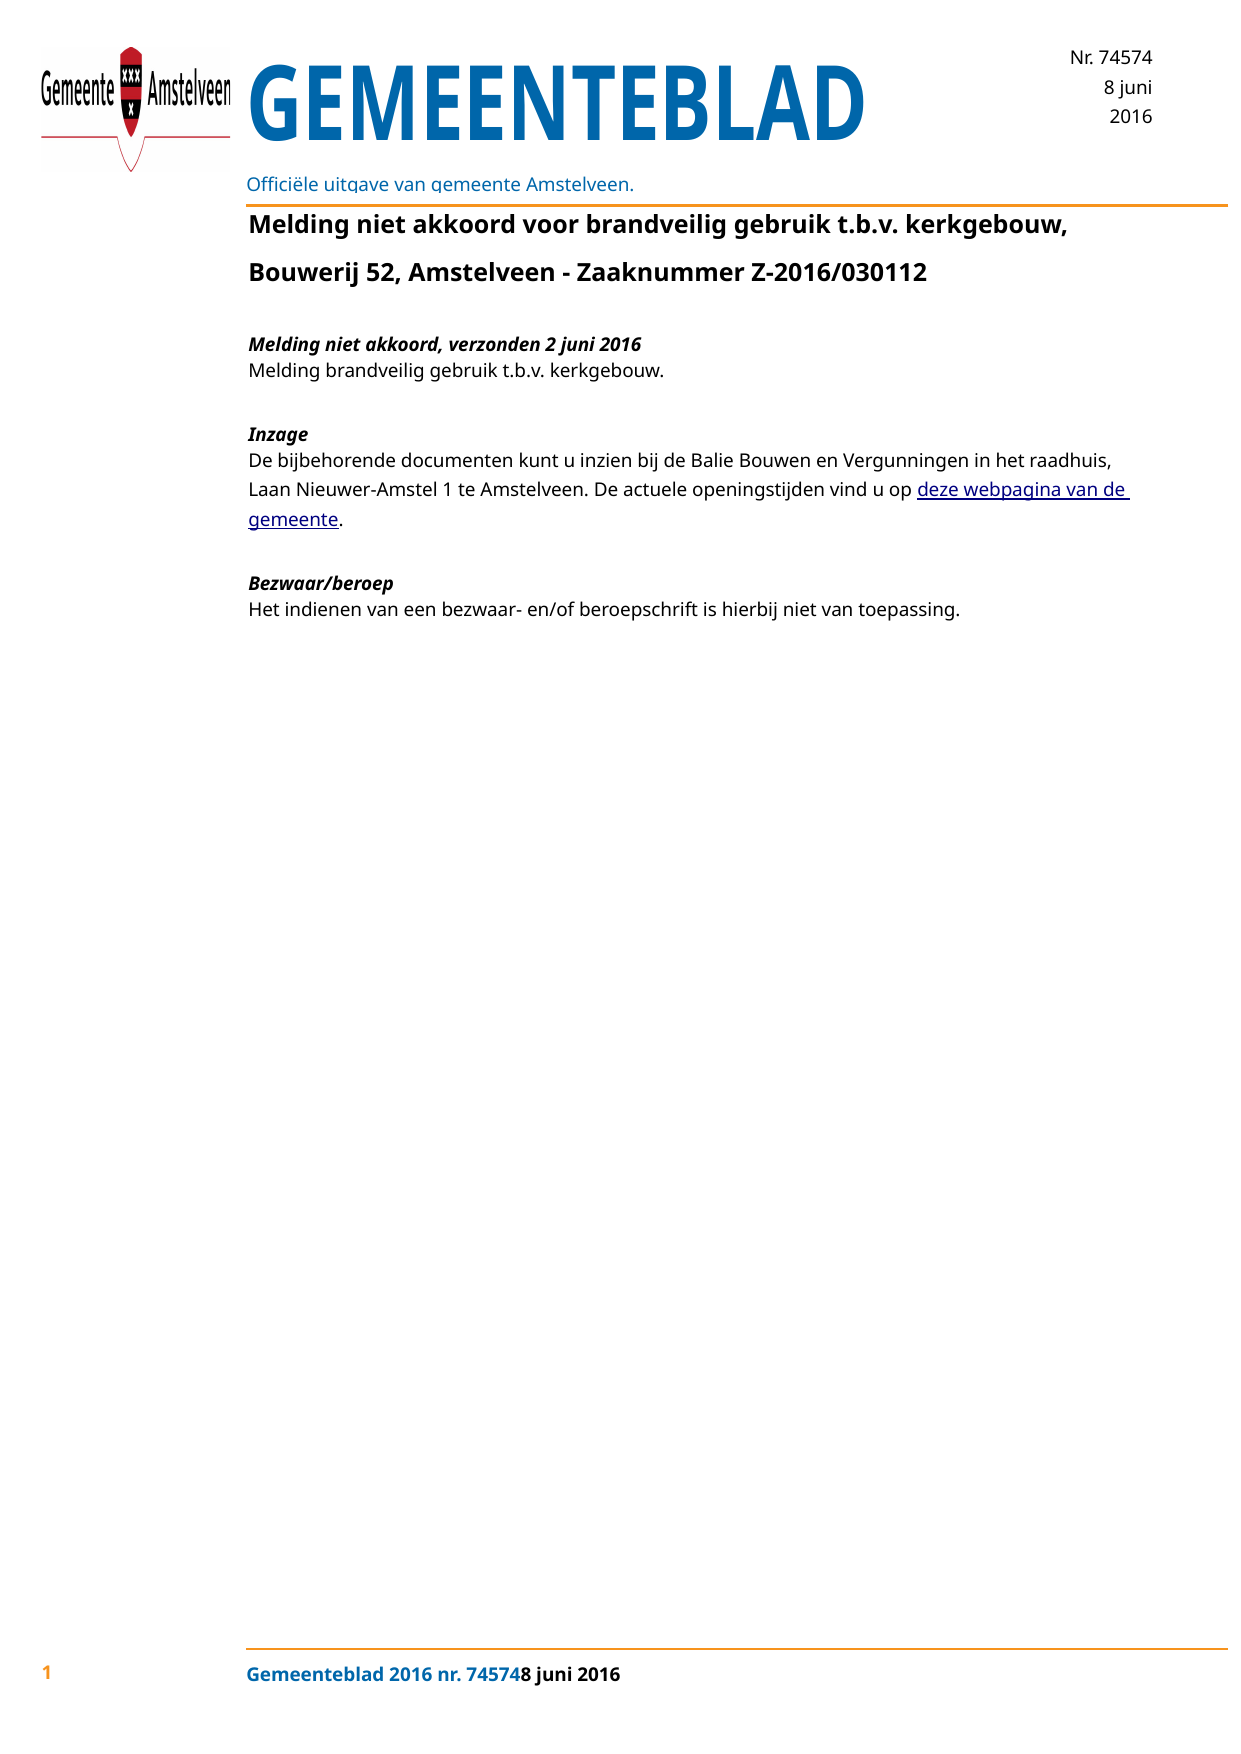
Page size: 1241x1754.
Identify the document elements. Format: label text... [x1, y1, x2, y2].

text Bezwaar/beroep [248, 570, 1152, 596]
text Inzage [248, 421, 1152, 447]
text Melding niet akkoord, verzonden 2 juni 2016 [248, 331, 1152, 357]
text Het indienen van een bezwaar- en/of beroepschrift is hierbij niet van toepassing. [248, 596, 1152, 621]
text Melding niet akkoord voor brandveilig gebruik t.b.v. kerkgebouw, Bouwerij 52, Amstelveen - Zaaknummer Z-2016/030112 [248, 207, 1152, 288]
text Melding brandveilig gebruik t.b.v. kerkgebouw. [248, 357, 1152, 383]
picture [41, 47, 231, 172]
text De bijbehorende documenten kunt u inzien bij de Balie Bouwen en Vergunningen in het raadhuis, Laan Nieuwer-Amstel 1 te Amstelveen. De actuele openingstijden vind u op deze webpagina van de gemeente. [248, 447, 1152, 532]
